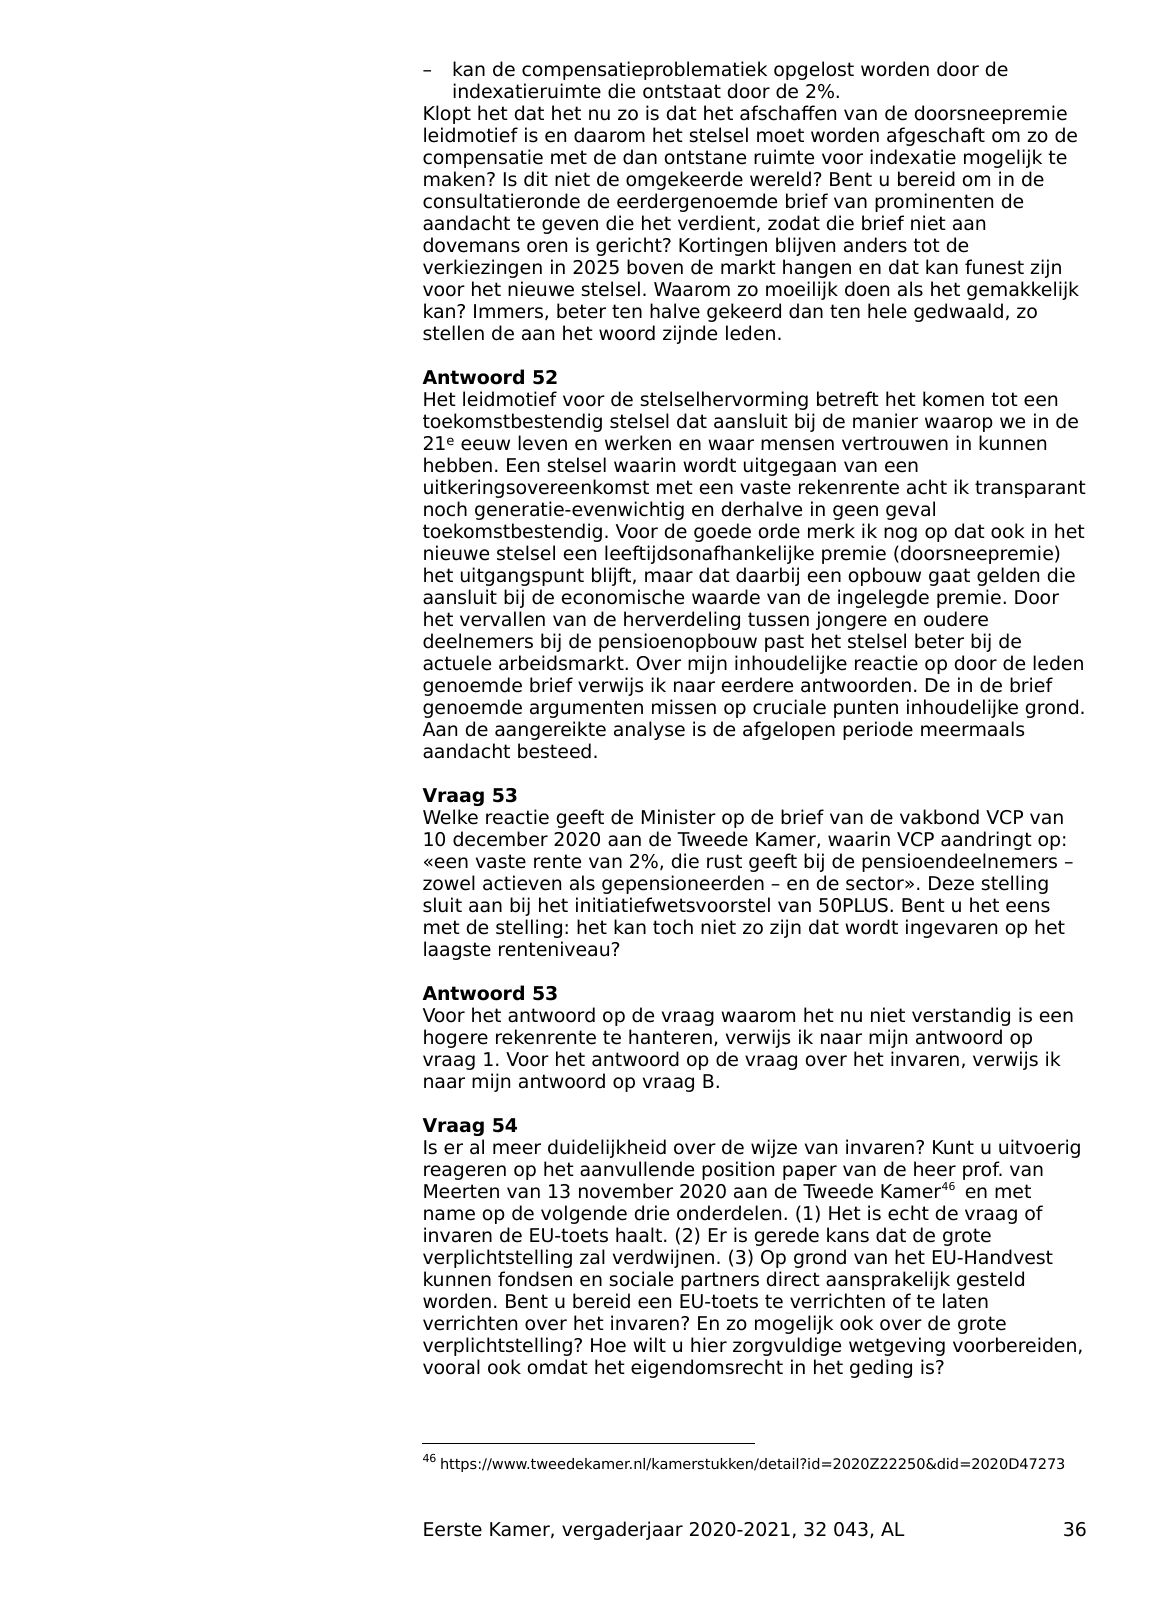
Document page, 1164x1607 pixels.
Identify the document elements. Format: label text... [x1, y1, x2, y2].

text – kan de compensatieproblematiek opgelost worden door de indexatieruimte die ontstaat door de 2%. [422, 59, 1087, 103]
text Antwoord 53 [422, 983, 1087, 1005]
text Klopt het dat het nu zo is dat het afschaffen van de doorsneepremie leidmotief is en daarom het stelsel moet worden afgeschaft om zo de compensatie met de dan ontstane ruimte voor indexatie mogelijk te maken? Is dit niet de omgekeerde wereld? Bent u bereid om in de consultatieronde de eerdergenoemde brief van prominenten de aandacht te geven die het verdient, zodat die brief niet aan dovemans oren is gericht? Kortingen blijven anders tot de verkiezingen in 2025 boven de markt hangen en dat kan funest zijn voor het nieuwe stelsel. Waarom zo moeilijk doen als het gemakkelijk kan? Immers, beter ten halve gekeerd dan ten hele gedwaald, zo stellen de aan het woord zijnde leden. [422, 103, 1087, 345]
text Voor het antwoord op de vraag waarom het nu niet verstandig is een hogere rekenrente te hanteren, verwijs ik naar mijn antwoord op vraag 1. Voor het antwoord op de vraag over het invaren, verwijs ik naar mijn antwoord op vraag B. [422, 1005, 1087, 1093]
text https://www.tweedekamer.nl/kamerstukken/detail?id=2020Z22250&did=2020D47273 [422, 1452, 1087, 1474]
text Vraag 53 [422, 785, 1087, 807]
text Welke reactie geeft de Minister op de brief van de vakbond VCP van 10 december 2020 aan de Tweede Kamer, waarin VCP aandringt op: «een vaste rente van 2%, die rust geeft bij de pensioendeelnemers – zowel actieven als gepensioneerden – en de sector». Deze stelling sluit aan bij het initiatiefwetsvoorstel van 50PLUS. Bent u het eens met de stelling: het kan toch niet zo zijn dat wordt ingevaren op het laagste renteniveau? [422, 807, 1087, 961]
text Is er al meer duidelijkheid over de wijze van invaren? Kunt u uitvoerig reageren op het aanvullende position paper van de heer prof. van Meerten van 13 november 2020 aan de Tweede Kamer en met name op de volgende drie onderdelen. (1) Het is echt de vraag of invaren de EU-toets haalt. (2) Er is gerede kans dat de grote verplichtstelling zal verdwijnen. (3) Op grond van het EU-Handvest kunnen fondsen en sociale partners direct aansprakelijk gesteld worden. Bent u bereid een EU-toets te verrichten of te laten verrichten over het invaren? En zo mogelijk ook over de grote verplichtstelling? Hoe wilt u hier zorgvuldige wetgeving voorbereiden, vooral ook omdat het eigendomsrecht in het geding is? [422, 1137, 1087, 1379]
text Vraag 54 [422, 1115, 1087, 1137]
text Het leidmotief voor de stelselhervorming betreft het komen tot een toekomstbestendig stelsel dat aansluit bij de manier waarop we in de 21e eeuw leven en werken en waar mensen vertrouwen in kunnen hebben. Een stelsel waarin wordt uitgegaan van een uitkeringsovereenkomst met een vaste rekenrente acht ik transparant noch generatie-evenwichtig en derhalve in geen geval toekomstbestendig. Voor de goede orde merk ik nog op dat ook in het nieuwe stelsel een leeftijdsonafhankelijke premie (doorsneepremie) het uitgangspunt blijft, maar dat daarbij een opbouw gaat gelden die aansluit bij de economische waarde van de ingelegde premie. Door het vervallen van de herverdeling tussen jongere en oudere deelnemers bij de pensioenopbouw past het stelsel beter bij de actuele arbeidsmarkt. Over mijn inhoudelijke reactie op door de leden genoemde brief verwijs ik naar eerdere antwoorden. De in de brief genoemde argumenten missen op cruciale punten inhoudelijke grond. Aan de aangereikte analyse is de afgelopen periode meermaals aandacht besteed. [422, 389, 1087, 763]
text Antwoord 52 [422, 367, 1087, 389]
